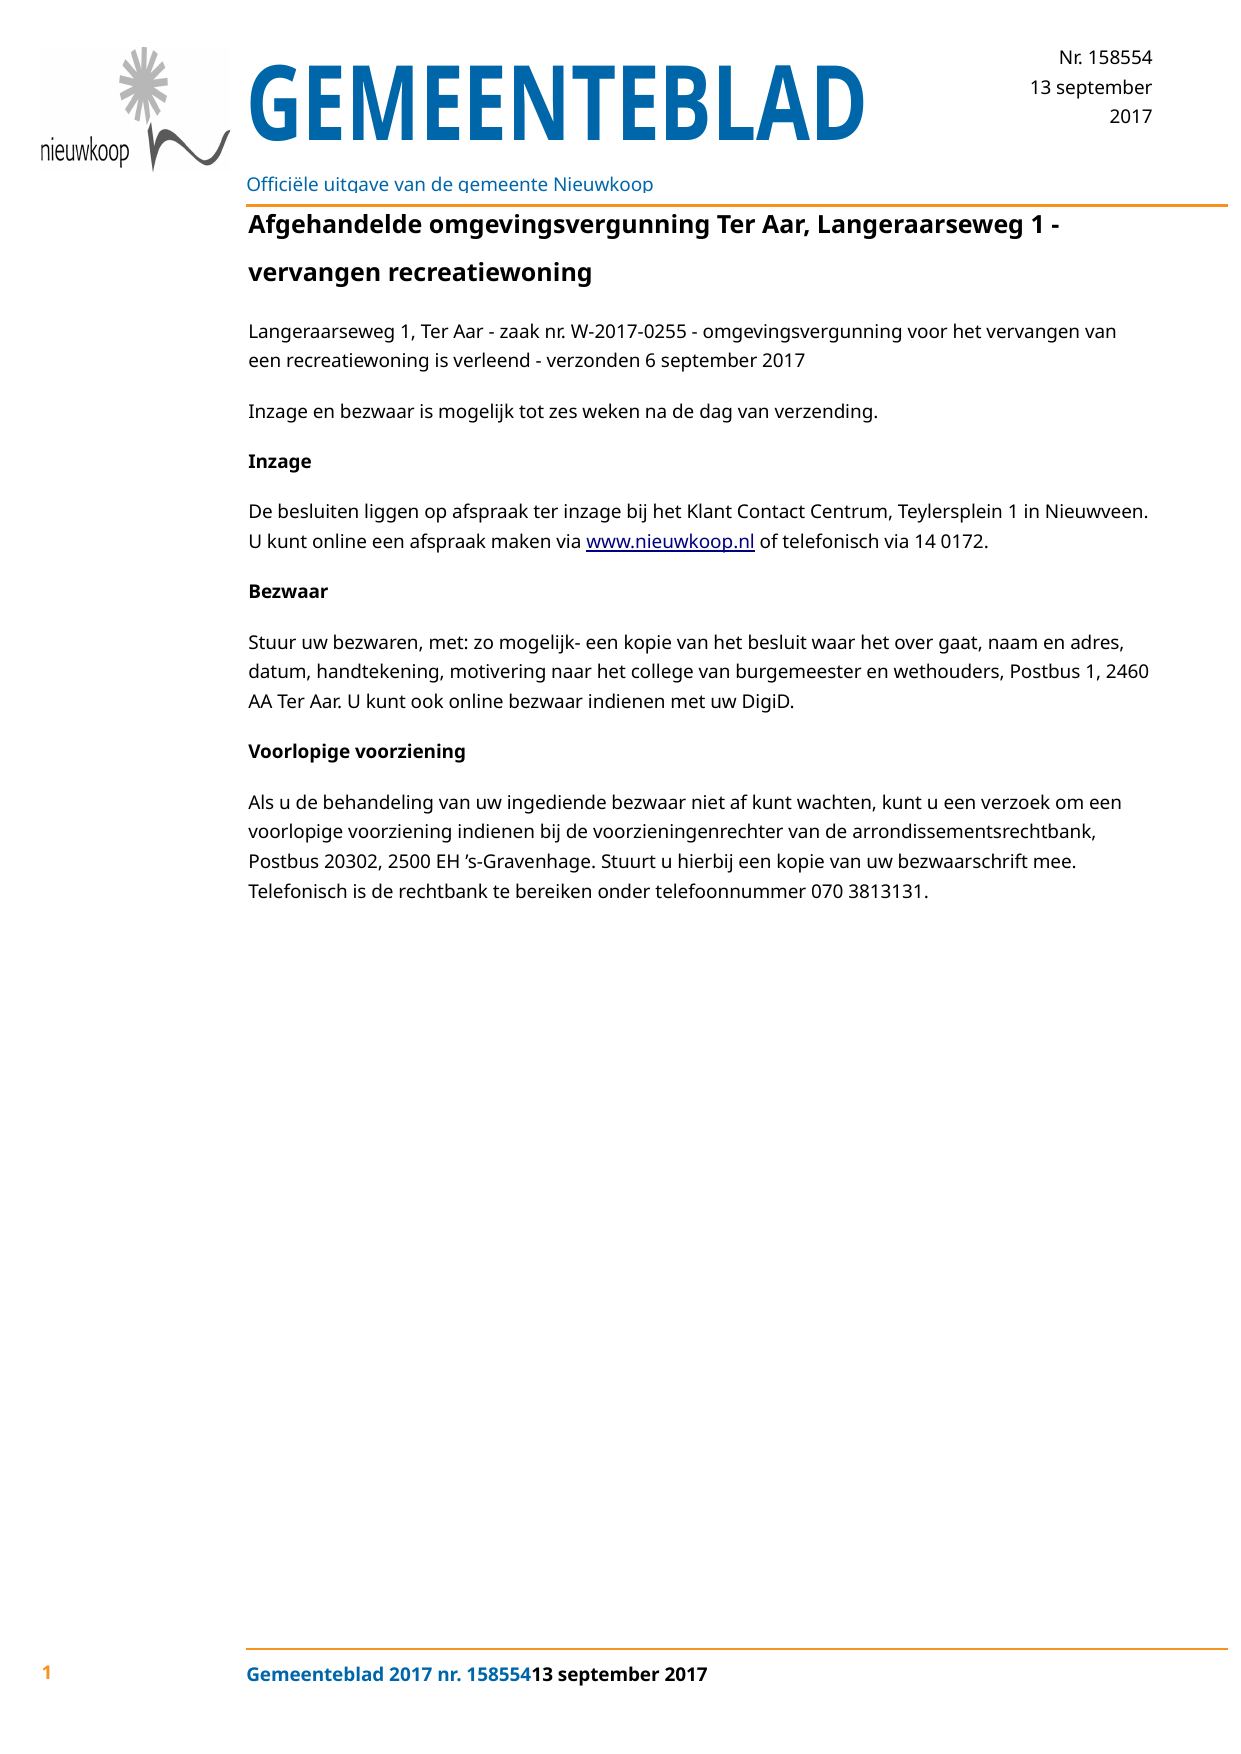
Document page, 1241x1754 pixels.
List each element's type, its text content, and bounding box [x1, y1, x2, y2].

text Langeraarseweg 1, Ter Aar - zaak nr. W-2017-0255 - omgevingsvergunning voor het vervangen van een recreatiewoning is verleend - verzonden 6 september 2017 [248, 318, 1152, 373]
text Stuur uw bezwaren, met: zo mogelijk- een kopie van het besluit waar het over gaat, naam en adres, datum, handtekening, motivering naar het college van burgemeester en wethouders, Postbus 1, 2460 AA Ter Aar. U kunt ook online bezwaar indienen met uw DigiD. [248, 629, 1152, 714]
picture [41, 47, 231, 172]
text Inzage [248, 448, 1152, 474]
text Afgehandelde omgevingsvergunning Ter Aar, Langeraarseweg 1 - vervangen recreatiewoning [248, 207, 1152, 288]
text Als u de behandeling van uw ingediende bezwaar niet af kunt wachten, kunt u een verzoek om een voorlopige voorziening indienen bij de voorzieningenrechter van de arrondissementsrechtbank, Postbus 20302, 2500 EH ’s-Gravenhage. Stuurt u hierbij een kopie van uw bezwaarschrift mee. Telefonisch is de rechtbank te bereiken onder telefoonnummer 070 3813131. [248, 789, 1152, 904]
text De besluiten liggen op afspraak ter inzage bij het Klant Contact Centrum, Teylersplein 1 in Nieuwveen. U kunt online een afspraak maken via www.nieuwkoop.nl of telefonisch via 14 0172. [248, 499, 1152, 554]
text Inzage en bezwaar is mogelijk tot zes weken na de dag van verzending. [248, 398, 1152, 424]
text Voorlopige voorziening [248, 739, 1152, 764]
text Bezwaar [248, 579, 1152, 604]
